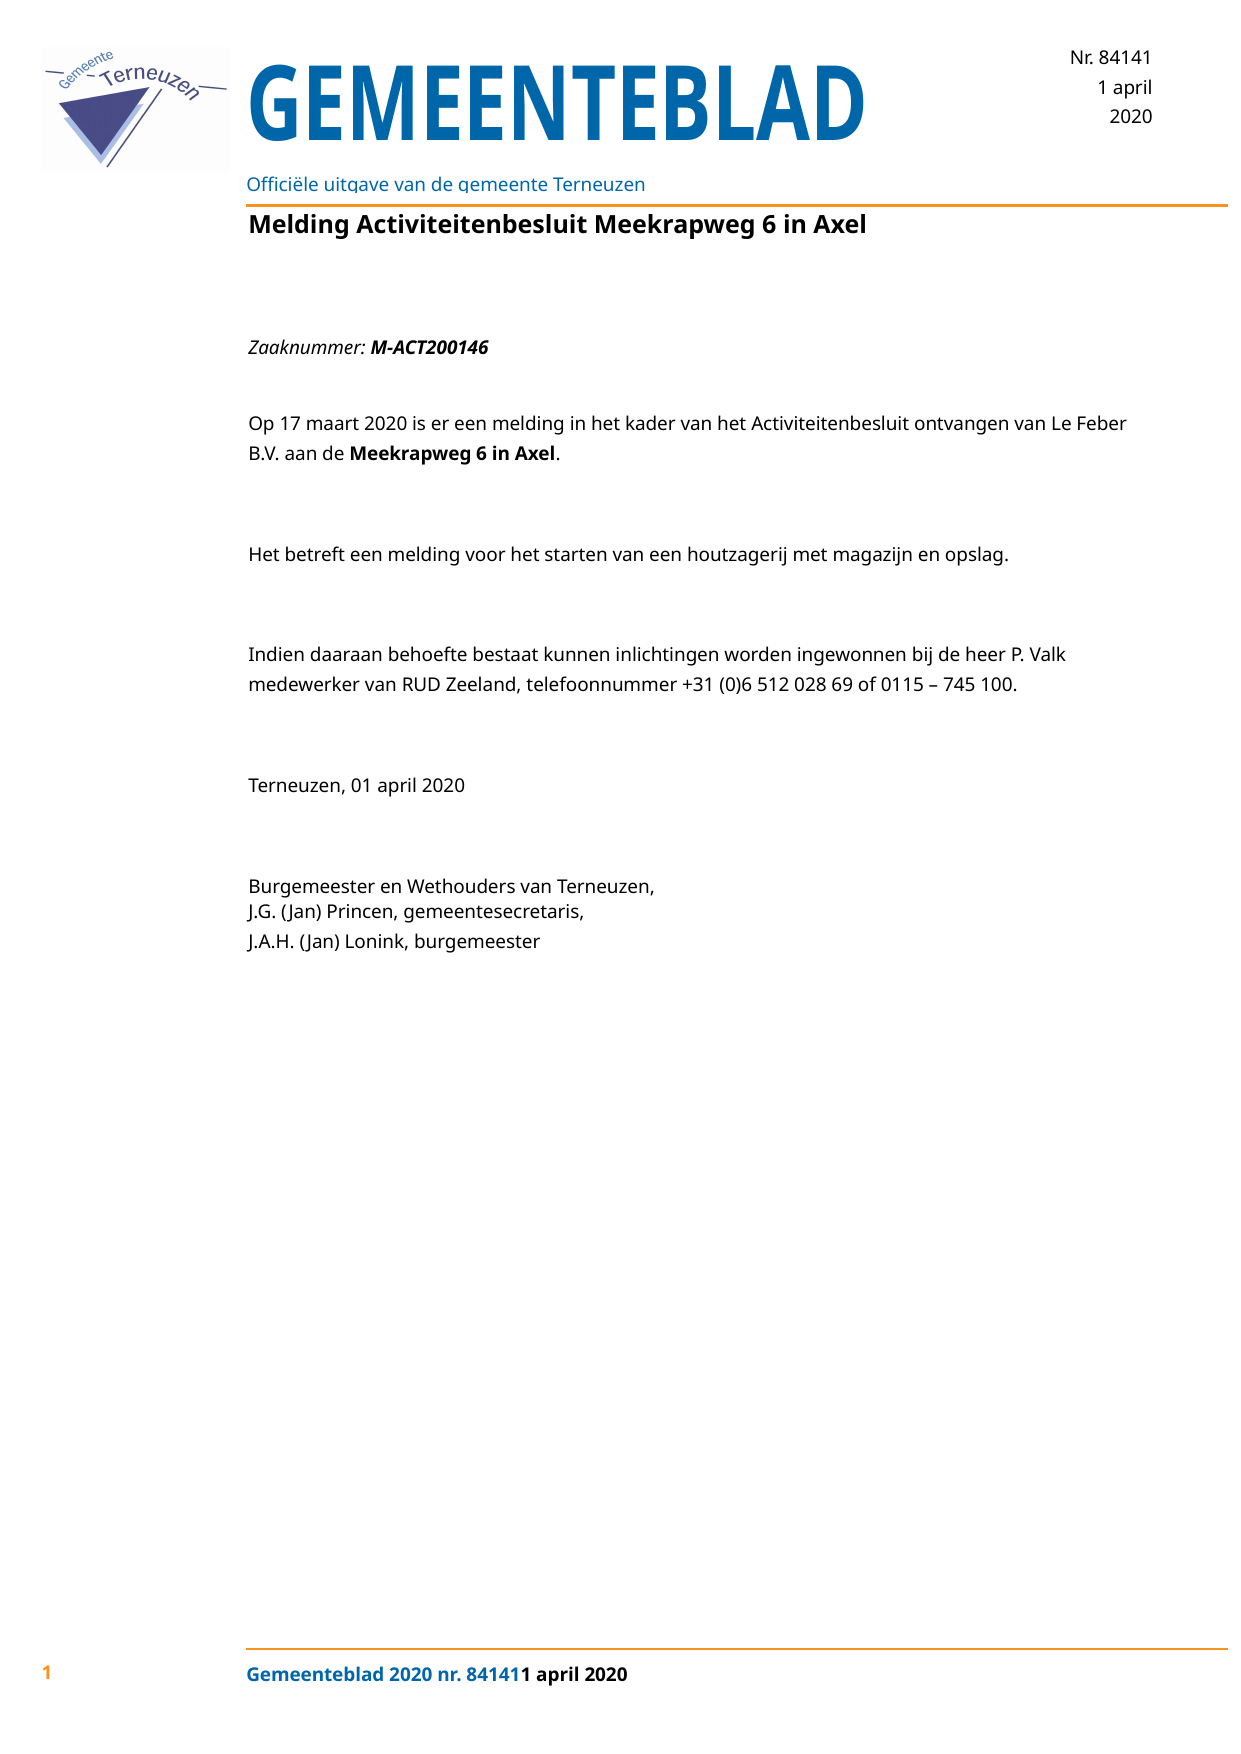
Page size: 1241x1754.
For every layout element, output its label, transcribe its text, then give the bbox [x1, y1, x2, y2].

table_cell [700, 899, 1152, 1013]
text Zaaknummer: M-ACT200146 [248, 334, 1152, 360]
table_header Burgemeester en Wethouders van Terneuzen, [248, 873, 1152, 899]
text Terneuzen, 01 april 2020 [248, 772, 1152, 798]
table_cell [248, 1065, 700, 1090]
picture [41, 47, 231, 172]
table_cell [700, 1065, 1152, 1090]
text Melding Activiteitenbesluit Meekrapweg 6 in Axel [248, 207, 1152, 241]
table_cell [700, 1013, 1152, 1039]
table_cell [248, 1039, 1152, 1065]
text Het betreft een melding voor het starten van een houtzagerij met magazijn en opslag. [248, 541, 1152, 567]
text Op 17 maart 2020 is er een melding in het kader van het Activiteitenbesluit ontvangen van Le Feber B.V. aan de Meekrapweg 6 in Axel. [248, 410, 1152, 466]
table_cell [248, 1013, 700, 1039]
text Indien daaraan behoefte bestaat kunnen inlichtingen worden ingewonnen bij de heer P. Valk medewerker van RUD Zeeland, telefoonnummer +31 (0)6 512 028 69 of 0115 – 745 100. [248, 642, 1152, 697]
table_cell J.G. (Jan) Princen, gemeentesecretaris, J.A.H. (Jan) Lonink, burgemeester [248, 899, 700, 1013]
